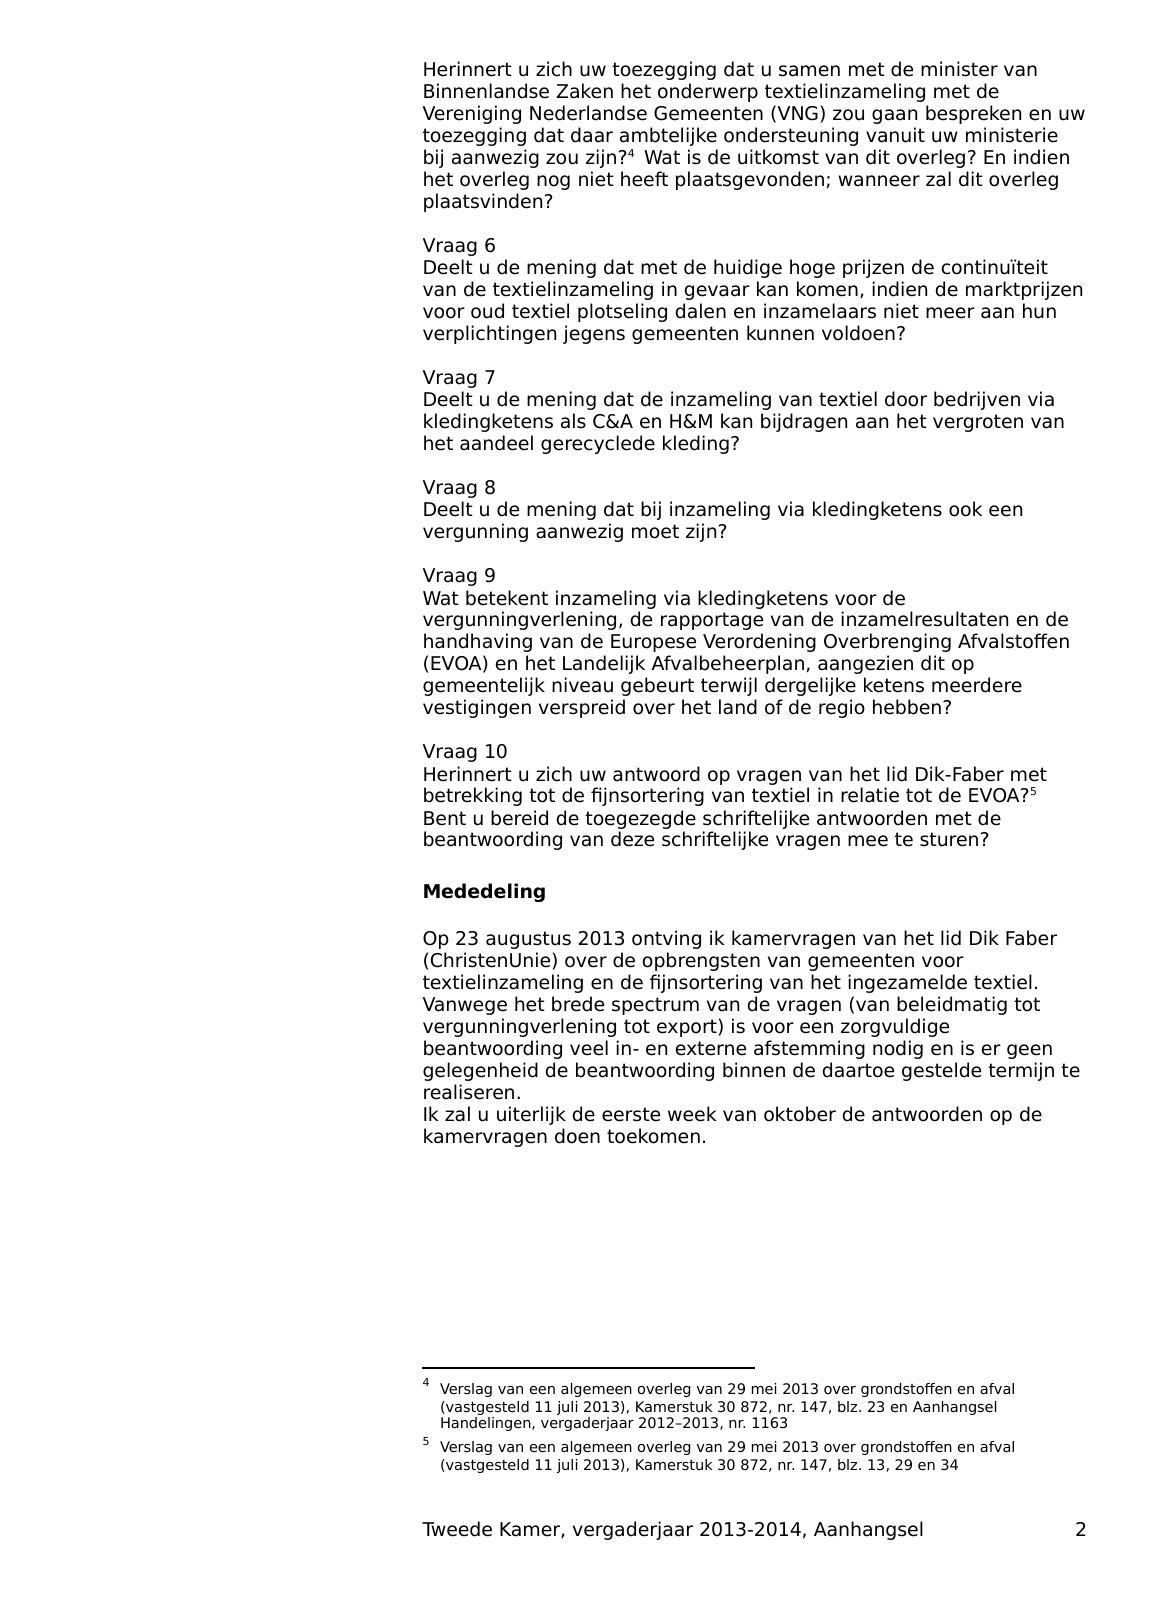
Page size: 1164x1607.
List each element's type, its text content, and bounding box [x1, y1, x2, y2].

subtitle Mededeling [422, 881, 1087, 903]
text Vraag 8 [422, 477, 1087, 499]
text Verslag van een algemeen overleg van 29 mei 2013 over grondstoffen en afval (vastgesteld 11 juli 2013), Kamerstuk 30 872, nr. 147, blz. 23 en Aanhangsel Handelingen, vergaderjaar 2012–2013, nr. 1163 [422, 1377, 1087, 1432]
text Herinnert u zich uw antwoord op vragen van het lid Dik-Faber met betrekking tot de fijnsortering van textiel in relatie tot de EVOA? Bent u bereid de toegezegde schriftelijke antwoorden met de beantwoording van deze schriftelijke vragen mee te sturen? [422, 763, 1087, 851]
text Wat betekent inzameling via kledingketens voor de vergunningverlening, de rapportage van de inzamelresultaten en de handhaving van de Europese Verordening Overbrenging Afvalstoffen (EVOA) en het Landelijk Afvalbeheerplan, aangezien dit op gemeentelijk niveau gebeurt terwijl dergelijke ketens meerdere vestigingen verspreid over het land of de regio hebben? [422, 587, 1087, 719]
text Vraag 9 [422, 565, 1087, 587]
text Vraag 6 [422, 235, 1087, 257]
text Vraag 10 [422, 741, 1087, 763]
text Deelt u de mening dat de inzameling van textiel door bedrijven via kledingketens als C&A en H&M kan bijdragen aan het vergroten van het aandeel gerecyclede kleding? [422, 389, 1087, 455]
text Herinnert u zich uw toezegging dat u samen met de minister van Binnenlandse Zaken het onderwerp textielinzameling met de Vereniging Nederlandse Gemeenten (VNG) zou gaan bespreken en uw toezegging dat daar ambtelijke ondersteuning vanuit uw ministerie bij aanwezig zou zijn? Wat is de uitkomst van dit overleg? En indien het overleg nog niet heeft plaatsgevonden; wanneer zal dit overleg plaatsvinden? [422, 59, 1087, 213]
text Op 23 augustus 2013 ontving ik kamervragen van het lid Dik Faber (ChristenUnie) over de opbrengsten van gemeenten voor textielinzameling en de fijnsortering van het ingezamelde textiel. Vanwege het brede spectrum van de vragen (van beleidmatig tot vergunningverlening tot export) is voor een zorgvuldige beantwoording veel in- en externe afstemming nodig en is er geen gelegenheid de beantwoording binnen de daartoe gestelde termijn te realiseren. [422, 928, 1087, 1104]
text Verslag van een algemeen overleg van 29 mei 2013 over grondstoffen en afval (vastgesteld 11 juli 2013), Kamerstuk 30 872, nr. 147, blz. 13, 29 en 34 [422, 1435, 1087, 1474]
text Vraag 7 [422, 367, 1087, 389]
text Deelt u de mening dat bij inzameling via kledingketens ook een vergunning aanwezig moet zijn? [422, 499, 1087, 543]
text Deelt u de mening dat met de huidige hoge prijzen de continuïteit van de textielinzameling in gevaar kan komen, indien de marktprijzen voor oud textiel plotseling dalen en inzamelaars niet meer aan hun verplichtingen jegens gemeenten kunnen voldoen? [422, 257, 1087, 345]
text Ik zal u uiterlijk de eerste week van oktober de antwoorden op de kamervragen doen toekomen. [422, 1104, 1087, 1148]
